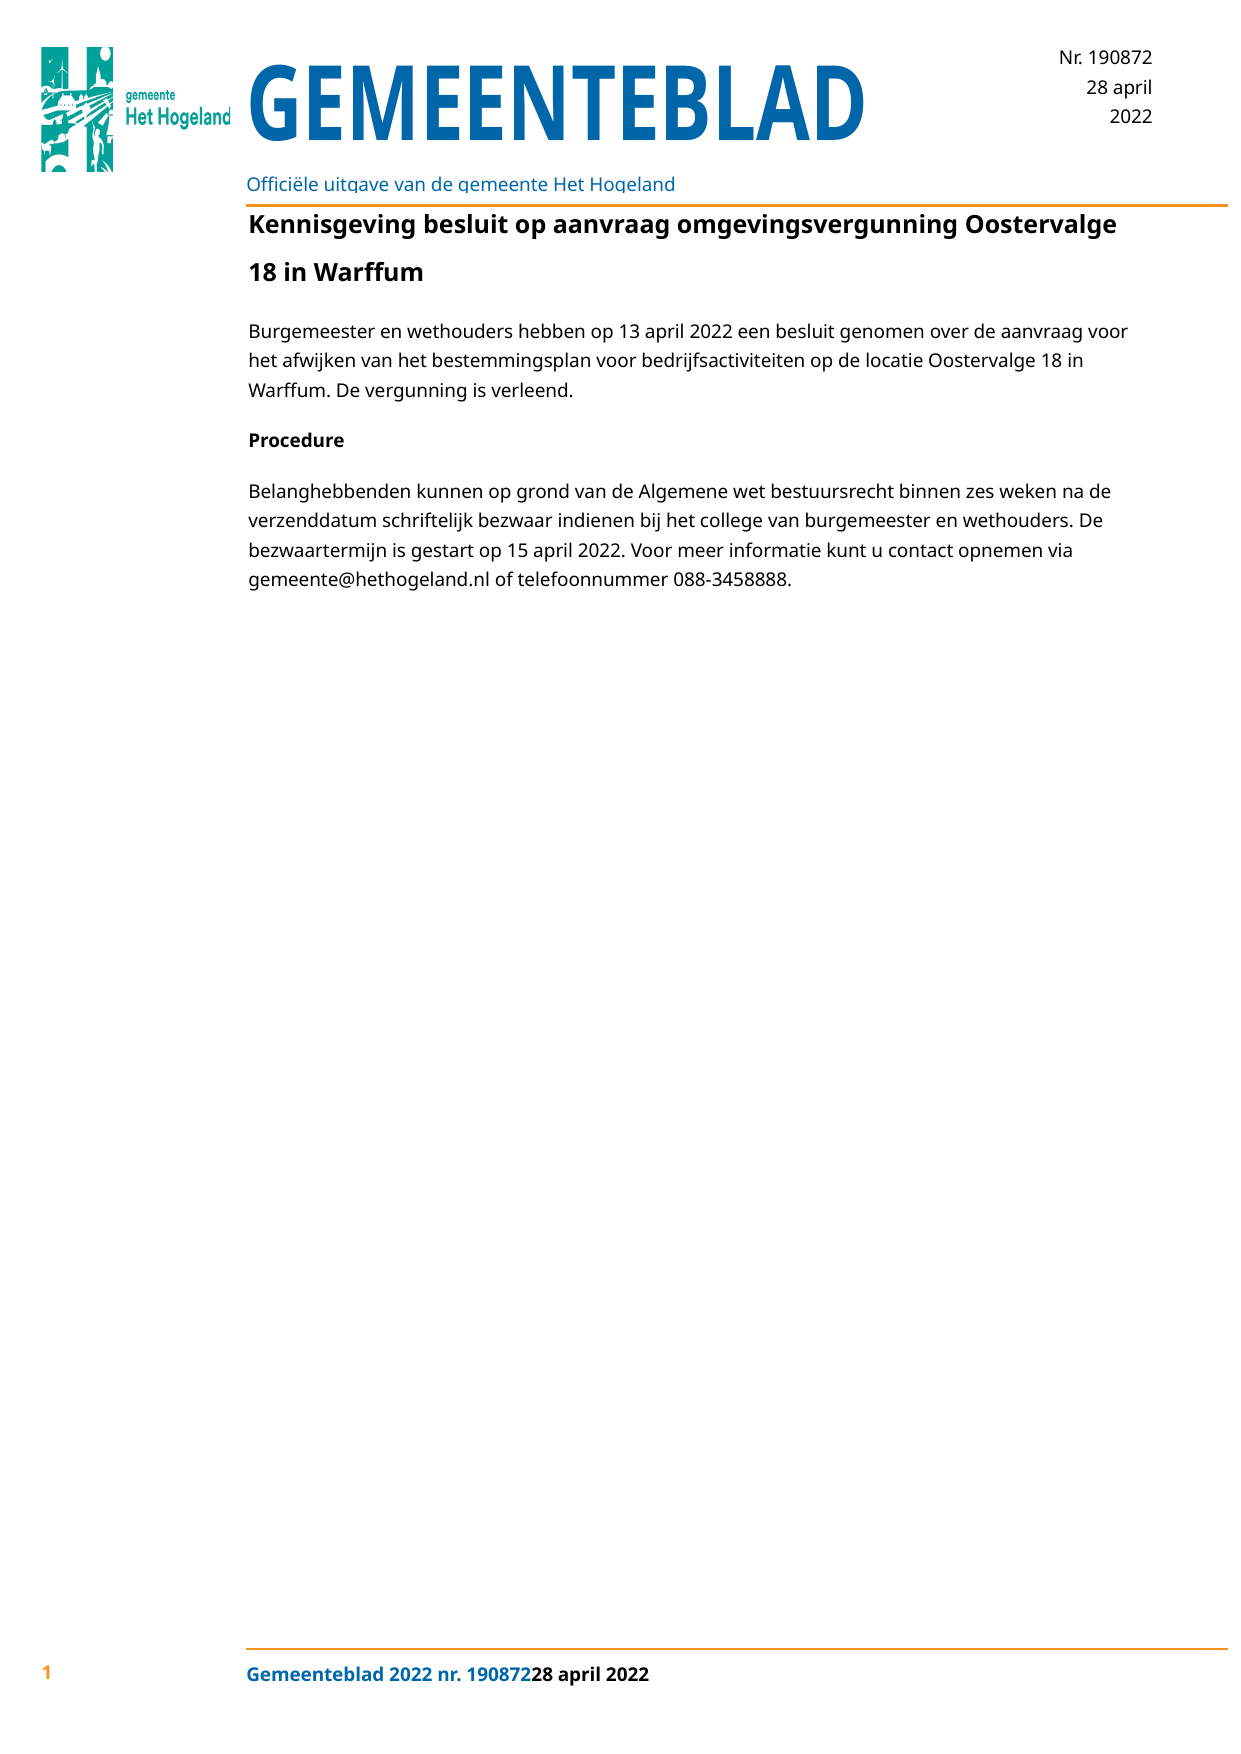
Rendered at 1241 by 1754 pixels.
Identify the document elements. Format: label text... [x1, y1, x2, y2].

text Burgemeester en wethouders hebben op 13 april 2022 een besluit genomen over de aanvraag voor het afwijken van het bestemmingsplan voor bedrijfsactiviteiten op de locatie Oostervalge 18 in Warffum. De vergunning is verleend. [248, 318, 1152, 403]
picture [41, 47, 231, 172]
text Belanghebbenden kunnen op grond van de Algemene wet bestuursrecht binnen zes weken na de verzenddatum schriftelijk bezwaar indienen bij het college van burgemeester en wethouders. De bezwaartermijn is gestart op 15 april 2022. Voor meer informatie kunt u contact opnemen via gemeente@hethogeland.nl of telefoonnummer 088-3458888. [248, 478, 1152, 592]
text Procedure [248, 427, 1152, 453]
text Kennisgeving besluit op aanvraag omgevingsvergunning Oostervalge 18 in Warffum [248, 207, 1152, 288]
